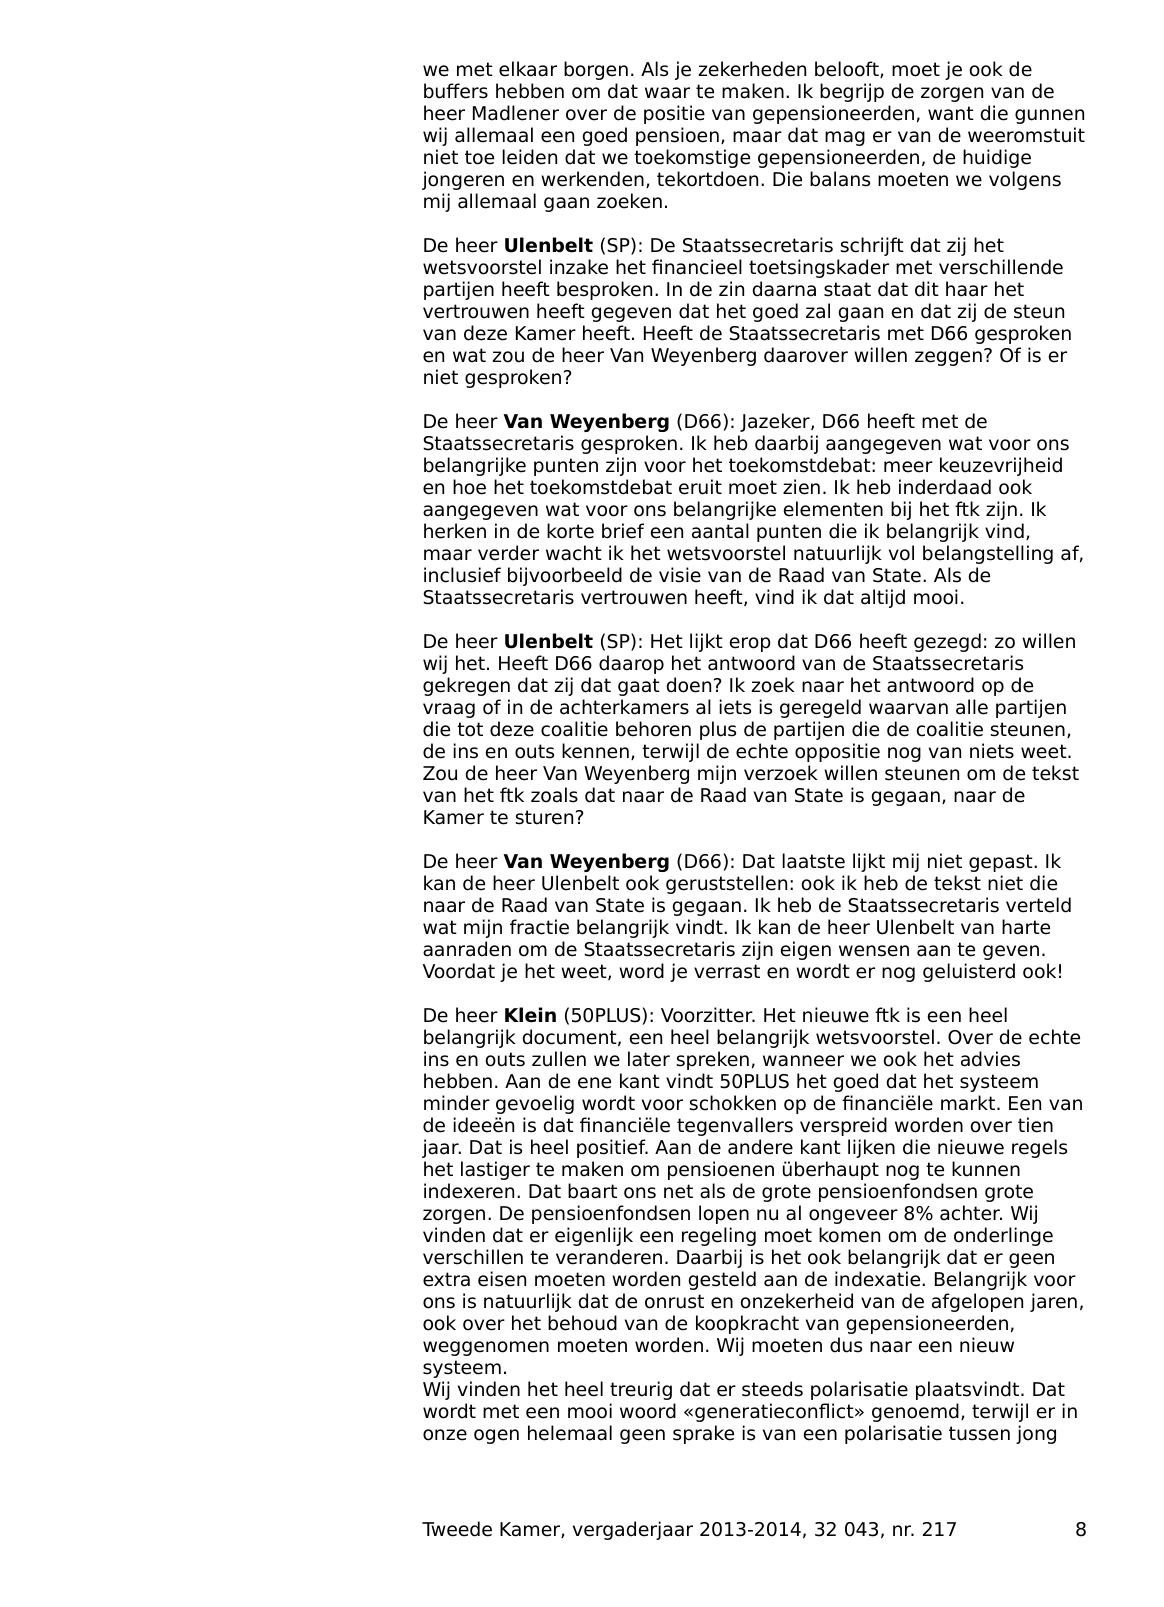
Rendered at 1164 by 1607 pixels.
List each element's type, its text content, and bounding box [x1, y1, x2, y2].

text we met elkaar borgen. Als je zekerheden belooft, moet je ook de buffers hebben om dat waar te maken. Ik begrijp de zorgen van de heer Madlener over de positie van gepensioneerden, want die gunnen wij allemaal een goed pensioen, maar dat mag er van de weeromstuit niet toe leiden dat we toekomstige gepensioneerden, de huidige jongeren en werkenden, tekortdoen. Die balans moeten we volgens mij allemaal gaan zoeken. [422, 59, 1087, 213]
text De heer Ulenbelt (SP): De Staatssecretaris schrijft dat zij het wetsvoorstel inzake het financieel toetsingskader met verschillende partijen heeft besproken. In de zin daarna staat dat dit haar het vertrouwen heeft gegeven dat het goed zal gaan en dat zij de steun van deze Kamer heeft. Heeft de Staatssecretaris met D66 gesproken en wat zou de heer Van Weyenberg daarover willen zeggen? Of is er niet gesproken? [422, 235, 1087, 389]
text De heer Ulenbelt (SP): Het lijkt erop dat D66 heeft gezegd: zo willen wij het. Heeft D66 daarop het antwoord van de Staatssecretaris gekregen dat zij dat gaat doen? Ik zoek naar het antwoord op de vraag of in de achterkamers al iets is geregeld waarvan alle partijen die tot deze coalitie behoren plus de partijen die de coalitie steunen, de ins en outs kennen, terwijl de echte oppositie nog van niets weet. Zou de heer Van Weyenberg mijn verzoek willen steunen om de tekst van het ftk zoals dat naar de Raad van State is gegaan, naar de Kamer te sturen? [422, 631, 1087, 829]
text De heer Van Weyenberg (D66): Jazeker, D66 heeft met de Staatssecretaris gesproken. Ik heb daarbij aangegeven wat voor ons belangrijke punten zijn voor het toekomstdebat: meer keuzevrijheid en hoe het toekomstdebat eruit moet zien. Ik heb inderdaad ook aangegeven wat voor ons belangrijke elementen bij het ftk zijn. Ik herken in de korte brief een aantal punten die ik belangrijk vind, maar verder wacht ik het wetsvoorstel natuurlijk vol belangstelling af, inclusief bijvoorbeeld de visie van de Raad van State. Als de Staatssecretaris vertrouwen heeft, vind ik dat altijd mooi. [422, 411, 1087, 609]
text De heer Klein (50PLUS): Voorzitter. Het nieuwe ftk is een heel belangrijk document, een heel belangrijk wetsvoorstel. Over de echte ins en outs zullen we later spreken, wanneer we ook het advies hebben. Aan de ene kant vindt 50PLUS het goed dat het systeem minder gevoelig wordt voor schokken op de financiële markt. Een van de ideeën is dat financiële tegenvallers verspreid worden over tien jaar. Dat is heel positief. Aan de andere kant lijken die nieuwe regels het lastiger te maken om pensioenen überhaupt nog te kunnen indexeren. Dat baart ons net als de grote pensioenfondsen grote zorgen. De pensioenfondsen lopen nu al ongeveer 8% achter. Wij vinden dat er eigenlijk een regeling moet komen om de onderlinge verschillen te veranderen. Daarbij is het ook belangrijk dat er geen extra eisen moeten worden gesteld aan de indexatie. Belangrijk voor ons is natuurlijk dat de onrust en onzekerheid van de afgelopen jaren, ook over het behoud van de koopkracht van gepensioneerden, weggenomen moeten worden. Wij moeten dus naar een nieuw systeem. [422, 1005, 1087, 1379]
text De heer Van Weyenberg (D66): Dat laatste lijkt mij niet gepast. Ik kan de heer Ulenbelt ook geruststellen: ook ik heb de tekst niet die naar de Raad van State is gegaan. Ik heb de Staatssecretaris verteld wat mijn fractie belangrijk vindt. Ik kan de heer Ulenbelt van harte aanraden om de Staatssecretaris zijn eigen wensen aan te geven. Voordat je het weet, word je verrast en wordt er nog geluisterd ook! [422, 851, 1087, 983]
text Wij vinden het heel treurig dat er steeds polarisatie plaatsvindt. Dat wordt met een mooi woord «generatieconflict» genoemd, terwijl er in onze ogen helemaal geen sprake is van een polarisatie tussen jong [422, 1379, 1087, 1445]
